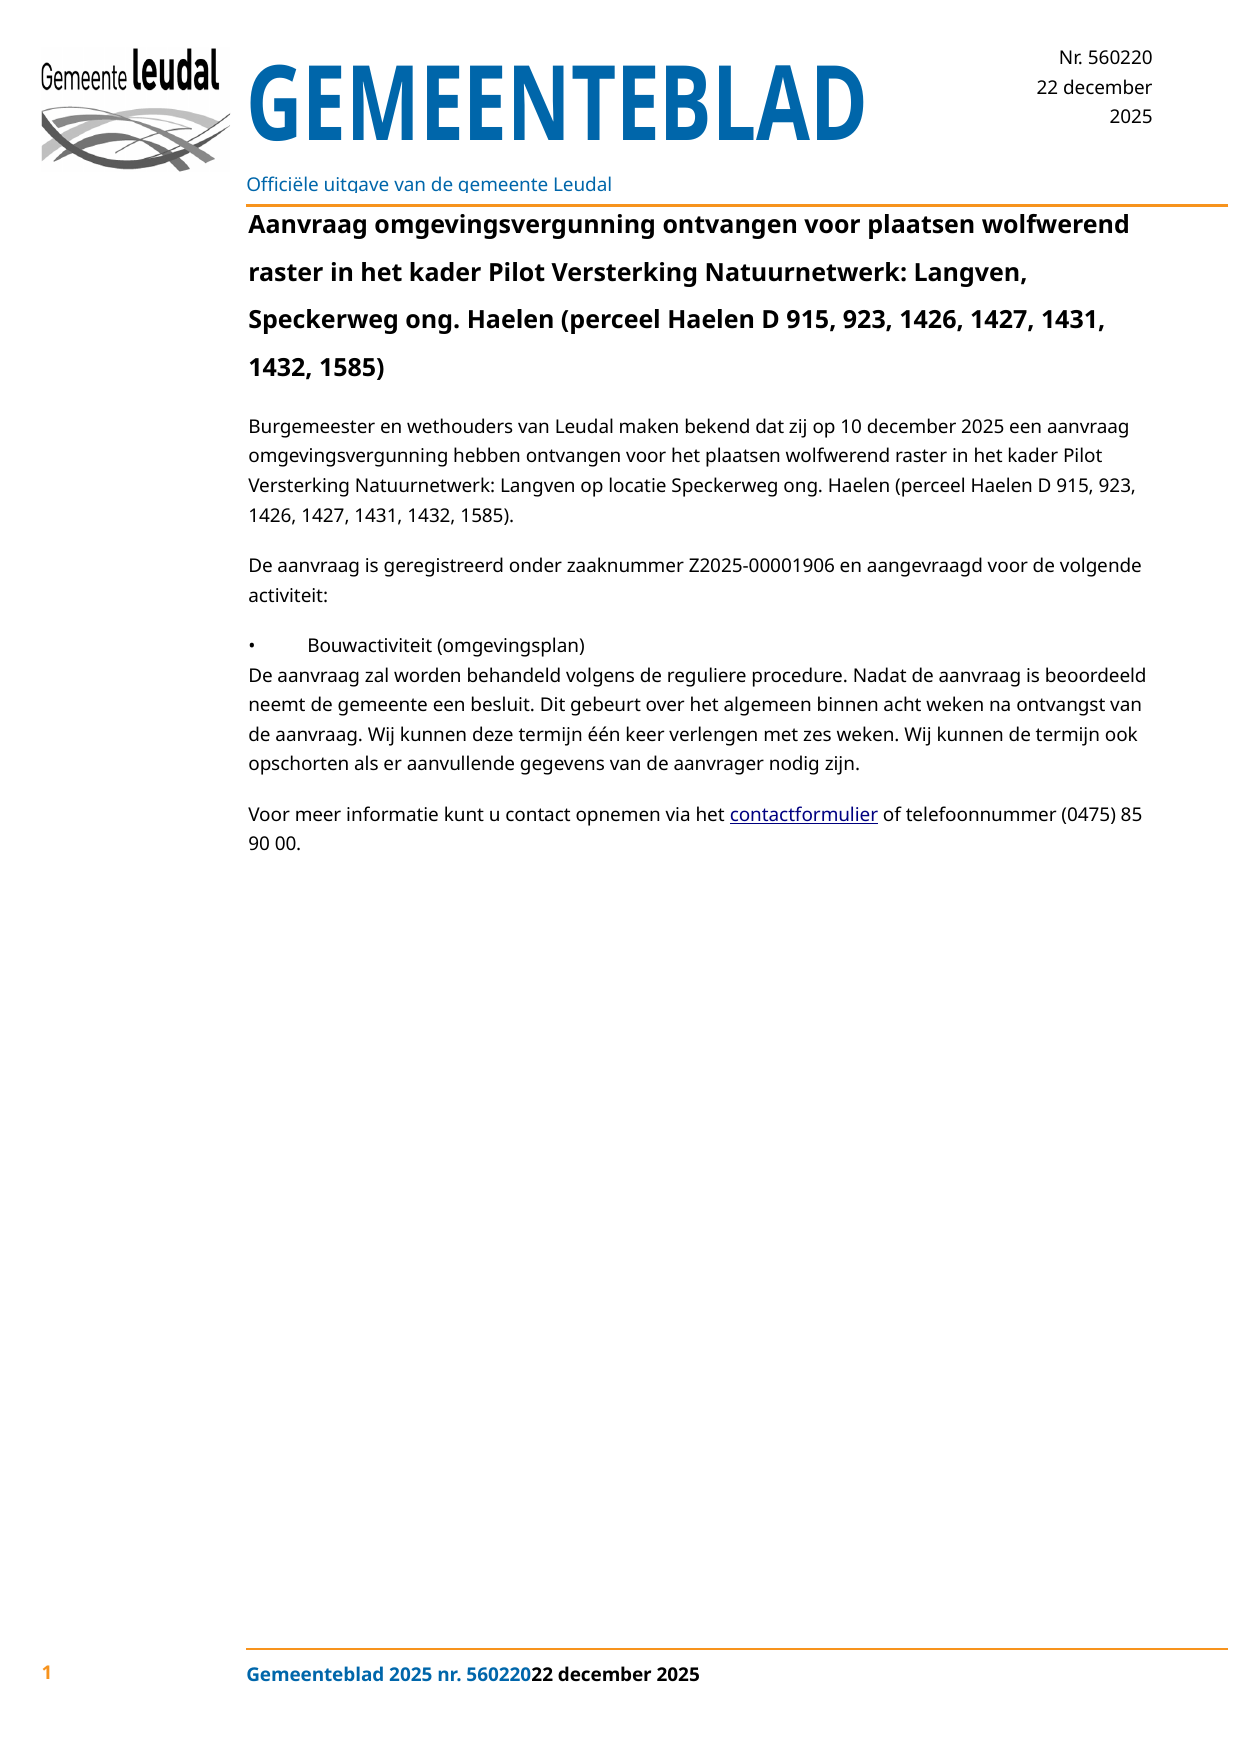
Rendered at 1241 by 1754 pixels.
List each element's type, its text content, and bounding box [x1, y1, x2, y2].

text De aanvraag zal worden behandeld volgens de reguliere procedure. Nadat de aanvraag is beoordeeld neemt de gemeente een besluit. Dit gebeurt over het algemeen binnen acht weken na ontvangst van de aanvraag. Wij kunnen deze termijn één keer verlengen met zes weken. Wij kunnen de termijn ook opschorten als er aanvullende gegevens van de aanvrager nodig zijn. [248, 662, 1152, 776]
text Burgemeester en wethouders van Leudal maken bekend dat zij op 10 december 2025 een aanvraag omgevingsvergunning hebben ontvangen voor het plaatsen wolfwerend raster in het kader Pilot Versterking Natuurnetwerk: Langven op locatie Speckerweg ong. Haelen (perceel Haelen D 915, 923, 1426, 1427, 1431, 1432, 1585). [248, 413, 1152, 528]
list Bouwactiviteit (omgevingsplan) [248, 632, 1152, 658]
text Voor meer informatie kunt u contact opnemen via het contactformulier of telefoonnummer (0475) 85 90 00. [248, 801, 1152, 856]
picture [41, 47, 231, 172]
text De aanvraag is geregistreerd onder zaaknummer Z2025-00001906 en aangevraagd voor de volgende activiteit: [248, 552, 1152, 608]
text Aanvraag omgevingsvergunning ontvangen voor plaatsen wolfwerend raster in het kader Pilot Versterking Natuurnetwerk: Langven, Speckerweg ong. Haelen (perceel Haelen D 915, 923, 1426, 1427, 1431, 1432, 1585) [248, 207, 1152, 384]
